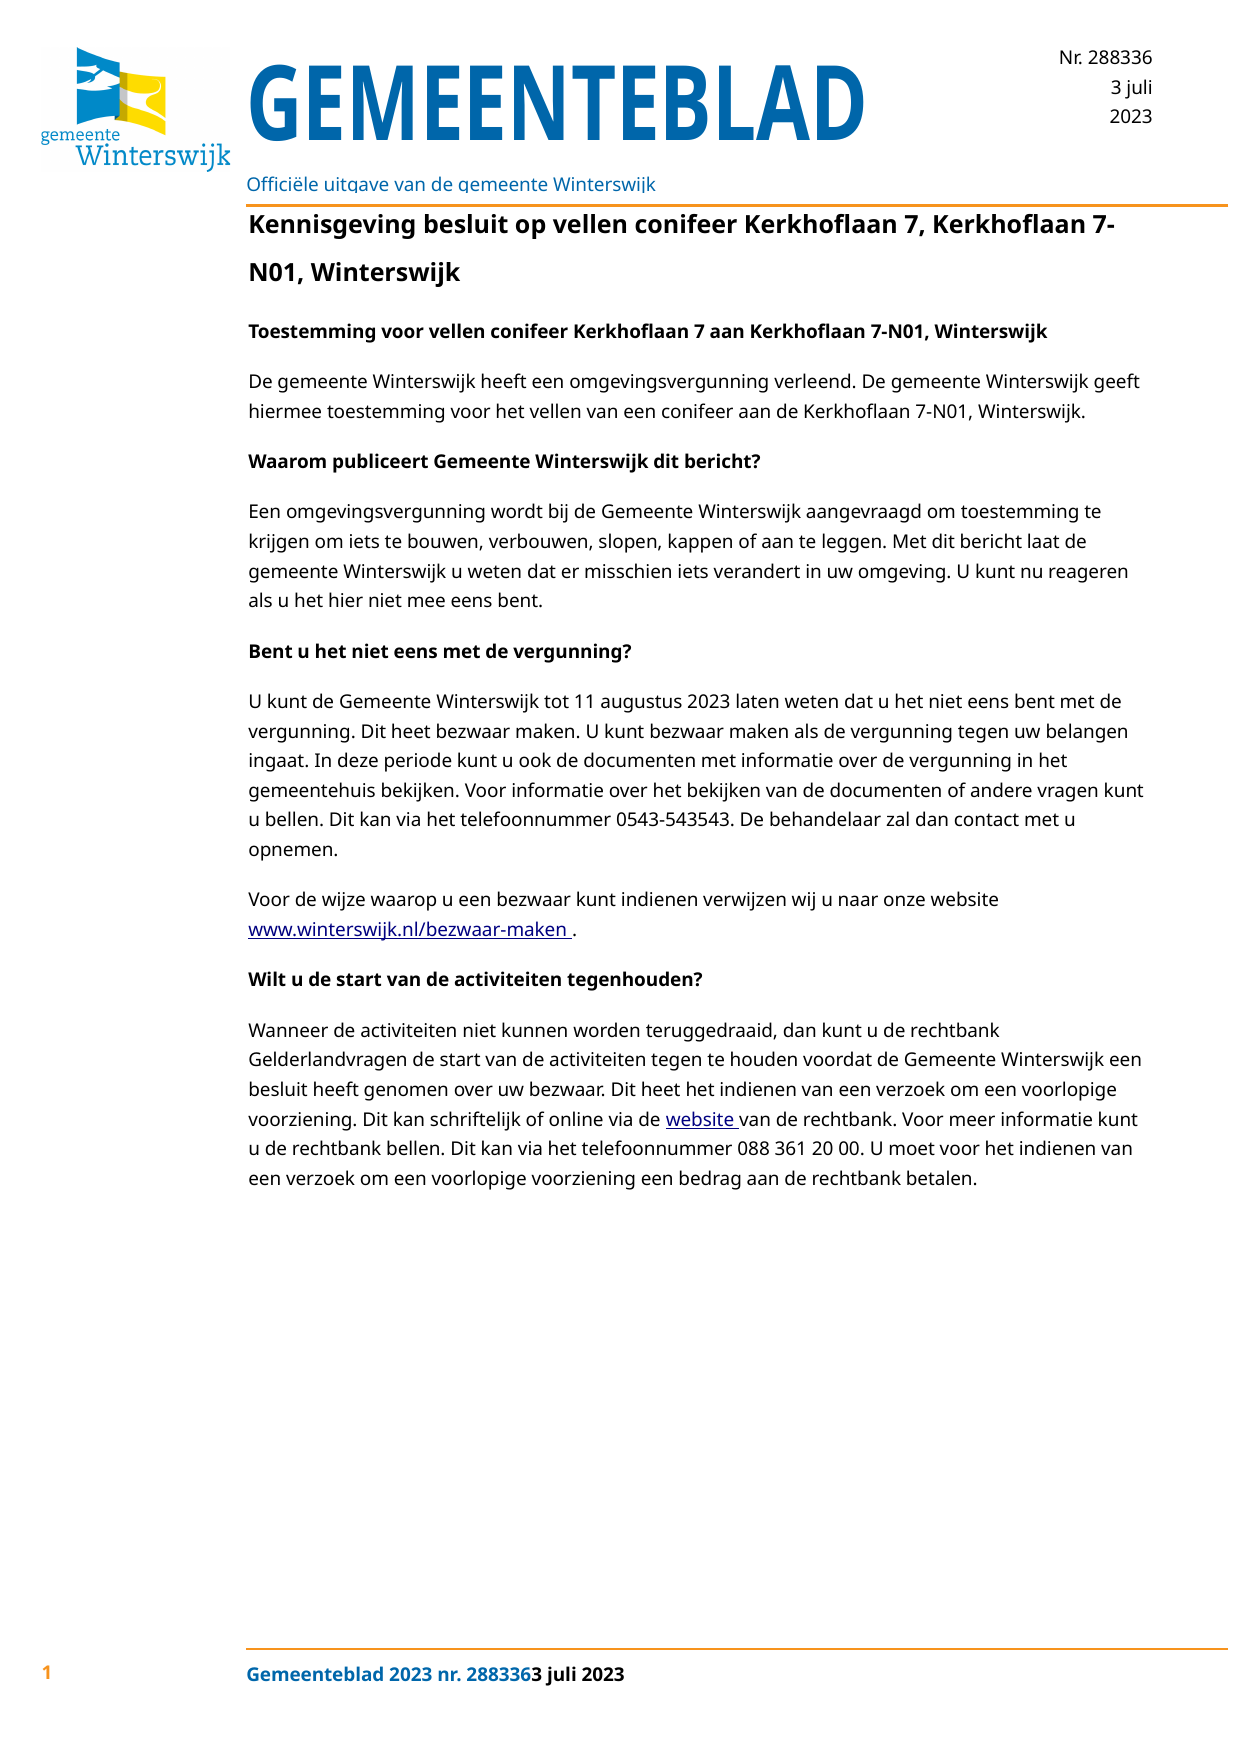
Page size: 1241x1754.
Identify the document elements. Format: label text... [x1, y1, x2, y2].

text Toestemming voor vellen conifeer Kerkhoflaan 7 aan Kerkhoflaan 7-N01, Winterswijk [248, 318, 1152, 344]
text Een omgevingsvergunning wordt bij de Gemeente Winterswijk aangevraagd om toestemming te krijgen om iets te bouwen, verbouwen, slopen, kappen of aan te leggen. Met dit bericht laat de gemeente Winterswijk u weten dat er misschien iets verandert in uw omgeving. U kunt nu reageren als u het hier niet mee eens bent. [248, 499, 1152, 613]
picture [225, 153, 231, 162]
text Bent u het niet eens met de vergunning? [248, 638, 1152, 664]
text Voor de wijze waarop u een bezwaar kunt indienen verwijzen wij u naar onze website www.winterswijk.nl/bezwaar-maken . [248, 887, 1152, 942]
text De gemeente Winterswijk heeft een omgevingsvergunning verleend. De gemeente Winterswijk geeft hiermee toestemming voor het vellen van een conifeer aan de Kerkhoflaan 7-N01, Winterswijk. [248, 368, 1152, 424]
text U kunt de Gemeente Winterswijk tot 11 augustus 2023 laten weten dat u het niet eens bent met de vergunning. Dit heet bezwaar maken. U kunt bezwaar maken als de vergunning tegen uw belangen ingaat. In deze periode kunt u ook de documenten met informatie over de vergunning in het gemeentehuis bekijken. Voor informatie over het bekijken van de documenten of andere vragen kunt u bellen. Dit kan via het telefoonnummer 0543-543543. De behandelaar zal dan contact met u opnemen. [248, 688, 1152, 862]
text Waarom publiceert Gemeente Winterswijk dit bericht? [248, 448, 1152, 474]
picture [41, 47, 231, 172]
text Wanneer de activiteiten niet kunnen worden teruggedraaid, dan kunt u de rechtbank Gelderlandvragen de start van de activiteiten tegen te houden voordat de Gemeente Winterswijk een besluit heeft genomen over uw bezwaar. Dit heet het indienen van een verzoek om een voorlopige voorziening. Dit kan schriftelijk of online via de website van de rechtbank. Voor meer informatie kunt u de rechtbank bellen. Dit kan via het telefoonnummer 088 361 20 00. U moet voor het indienen van een verzoek om een voorlopige voorziening een bedrag aan de rechtbank betalen. [248, 1017, 1152, 1191]
text Wilt u de start van de activiteiten tegenhouden? [248, 967, 1152, 992]
text Kennisgeving besluit op vellen conifeer Kerkhoflaan 7, Kerkhoflaan 7-N01, Winterswijk [248, 207, 1152, 288]
